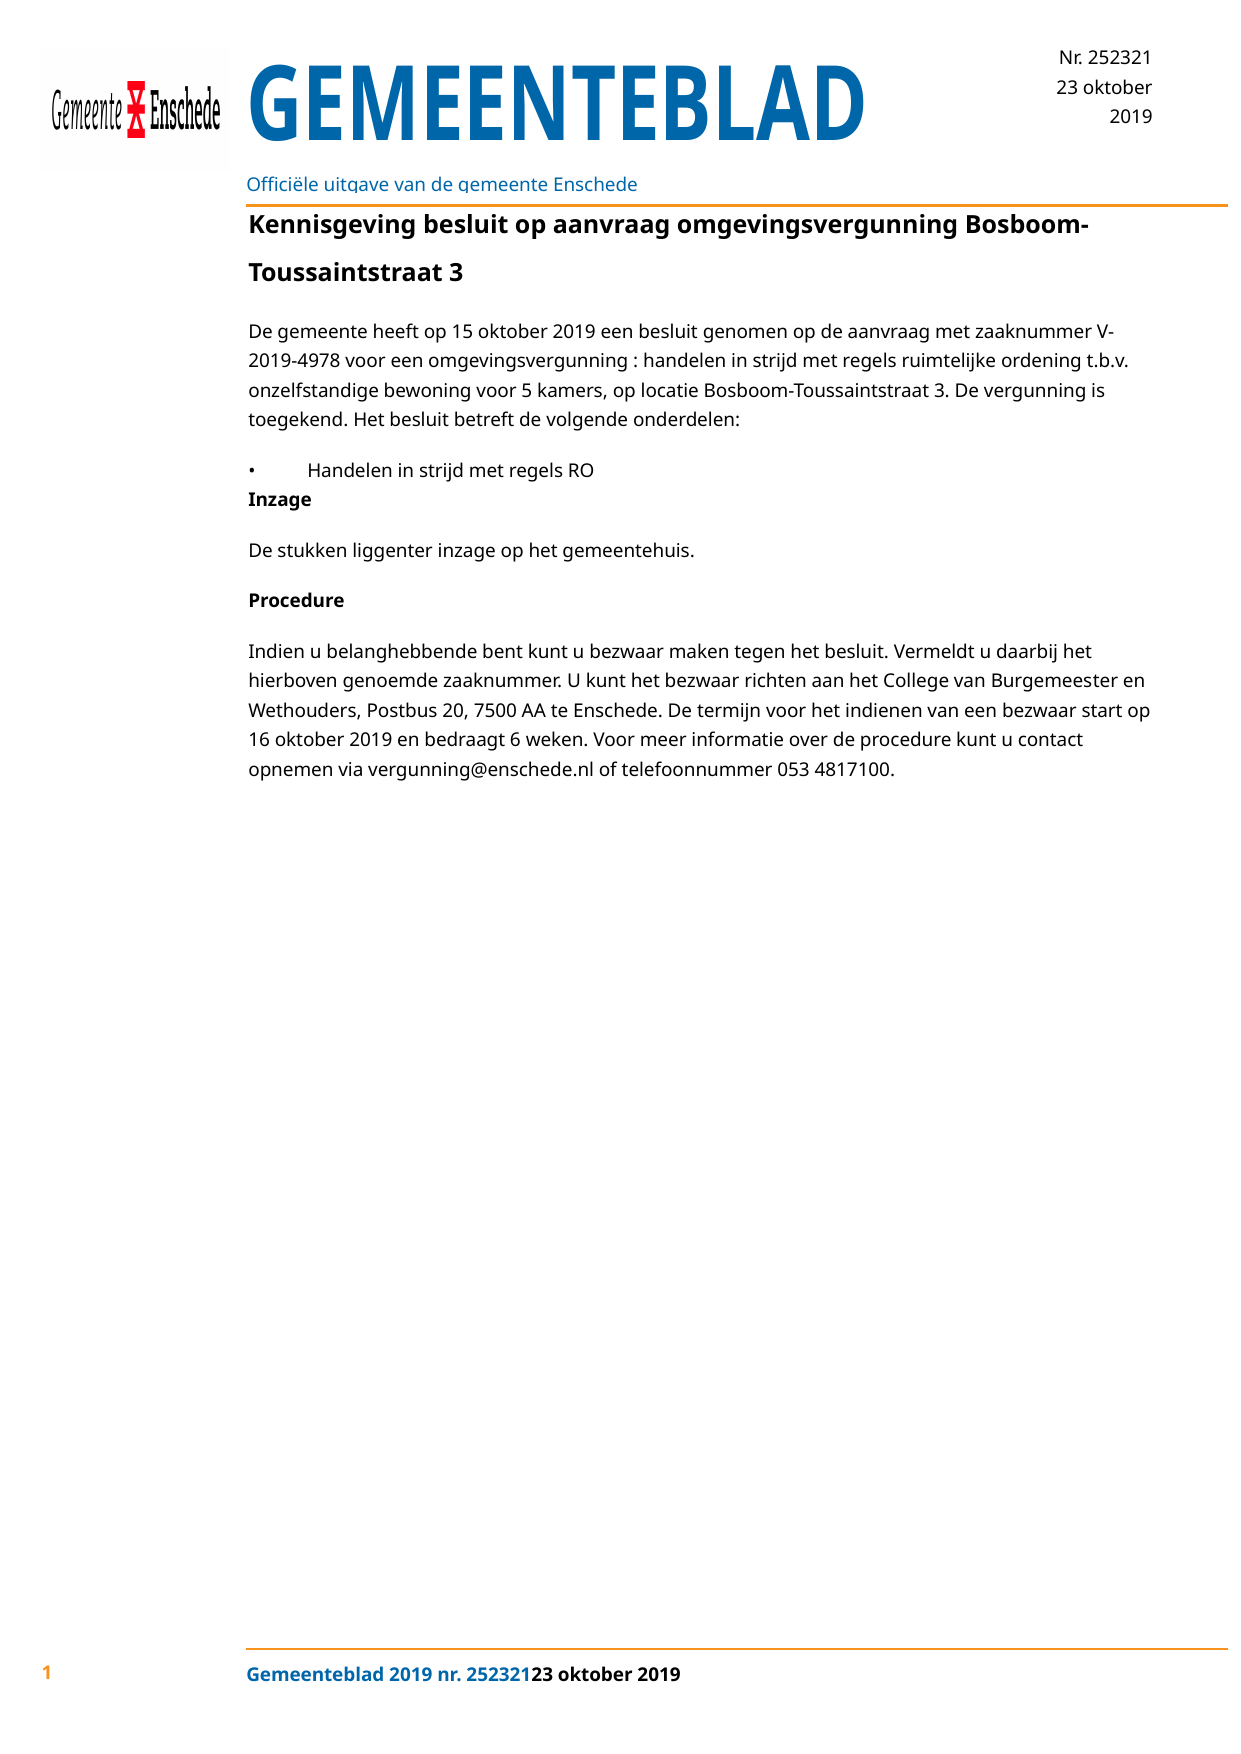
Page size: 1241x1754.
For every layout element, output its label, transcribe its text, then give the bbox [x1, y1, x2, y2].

text Kennisgeving besluit op aanvraag omgevingsvergunning Bosboom-Toussaintstraat 3 [248, 207, 1152, 288]
text De gemeente heeft op 15 oktober 2019 een besluit genomen op de aanvraag met zaaknummer V-2019-4978 voor een omgevingsvergunning : handelen in strijd met regels ruimtelijke ordening t.b.v. onzelfstandige bewoning voor 5 kamers, op locatie Bosboom-Toussaintstraat 3. De vergunning is toegekend. Het besluit betreft de volgende onderdelen: [248, 318, 1152, 432]
picture [41, 47, 231, 172]
text De stukken liggenter inzage op het gemeentehuis. [248, 537, 1152, 563]
text Procedure [248, 587, 1152, 613]
text Indien u belanghebbende bent kunt u bezwaar maken tegen het besluit. Vermeldt u daarbij het hierboven genoemde zaaknummer. U kunt het bezwaar richten aan het College van Burgemees­ter en Wethouders, Postbus 20, 7500 AA te Enschede. De termijn voor het indienen van een bezwaar start op 16 oktober 2019 en bedraagt 6 weken. Voor meer informatie over de procedure kunt u contact opnemen via vergunning@enschede.nl of telefoonnummer 053 4817100. [248, 638, 1152, 782]
text Inzage [248, 487, 1152, 512]
list Handelen in strijd met regels RO [248, 457, 1152, 483]
